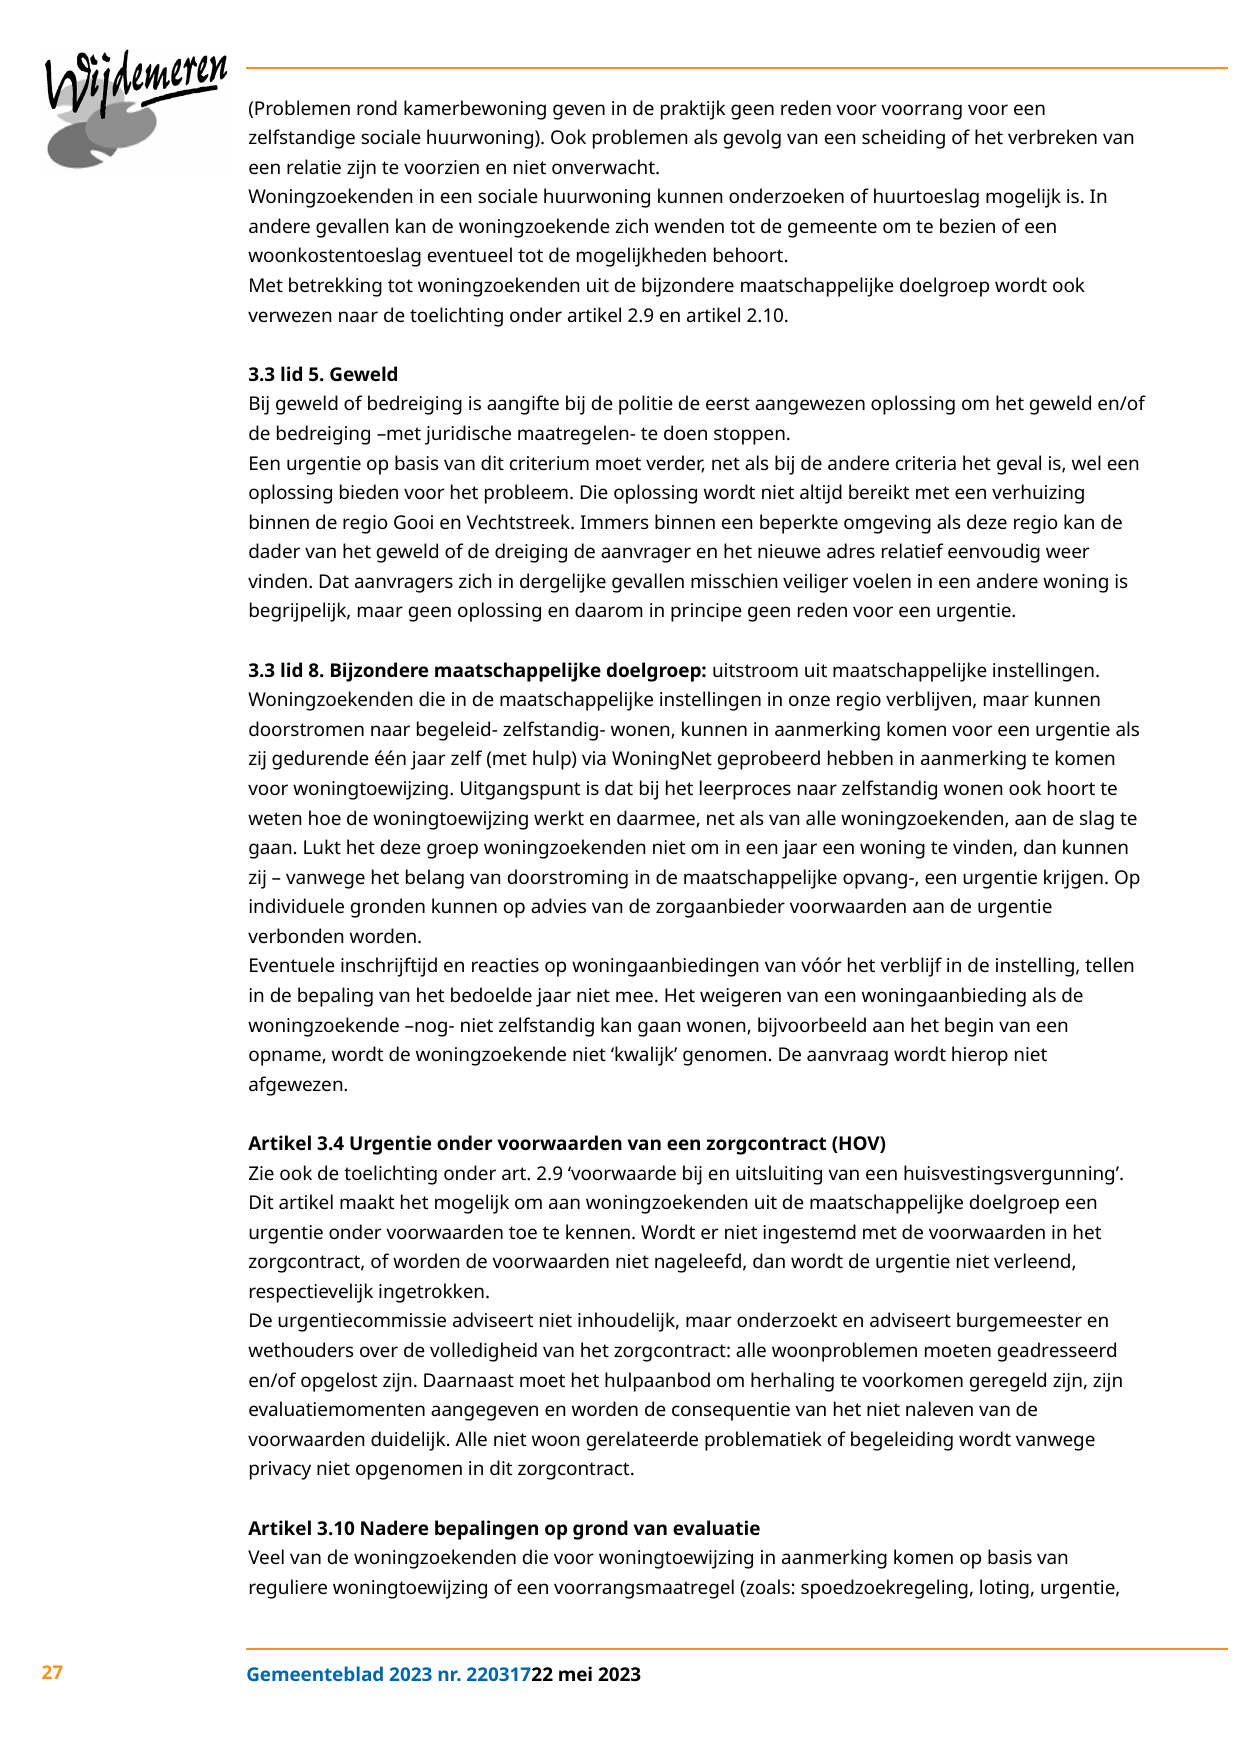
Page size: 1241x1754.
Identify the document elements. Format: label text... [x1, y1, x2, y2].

text Zie ook de toelichting onder art. 2.9 ‘voorwaarde bij en uitsluiting van een huisvestingsvergunning’. Dit artikel maakt het mogelijk om aan woningzoekenden uit de maatschappelijke doelgroep een urgentie onder voorwaarden toe te kennen. Wordt er niet ingestemd met de voorwaarden in het zorgcontract, of worden de voorwaarden niet nageleefd, dan wordt de urgentie niet verleend, respectievelijk ingetrokken. [248, 1160, 1152, 1304]
text (Problemen rond kamerbewoning geven in de praktijk geen reden voor voorrang voor een zelfstandige sociale huurwoning). Ook problemen als gevolg van een scheiding of het verbreken van een relatie zijn te voorzien en niet onverwacht. [248, 95, 1152, 180]
text 3.3 lid 5. Geweld [248, 361, 1152, 387]
text Artikel 3.4 Urgentie onder voorwaarden van een zorgcontract (HOV) [248, 1130, 1152, 1156]
text Bij geweld of bedreiging is aangifte bij de politie de eerst aangewezen oplossing om het geweld en/of de bedreiging –met juridische maatregelen- te doen stoppen. [248, 391, 1152, 446]
text Woningzoekenden in een sociale huurwoning kunnen onderzoeken of huurtoeslag mogelijk is. In andere gevallen kan de woningzoekende zich wenden tot de gemeente om te bezien of een woonkostentoeslag eventueel tot de mogelijkheden behoort. [248, 183, 1152, 268]
picture [41, 47, 231, 172]
text Artikel 3.10 Nadere bepalingen op grond van evaluatie [248, 1515, 1152, 1541]
text De urgentiecommissie adviseert niet inhoudelijk, maar onderzoekt en adviseert burgemeester en wethouders over de volledigheid van het zorgcontract: alle woonproblemen moeten geadresseerd en/of opgelost zijn. Daarnaast moet het hulpaanbod om herhaling te voorkomen geregeld zijn, zijn evaluatiemomenten aangegeven en worden de consequentie van het niet naleven van de voorwaarden duidelijk. Alle niet woon gerelateerde problematiek of begeleiding wordt vanwege privacy niet opgenomen in dit zorgcontract. [248, 1308, 1152, 1481]
text Eventuele inschrijftijd en reacties op woningaanbiedingen van vóór het verblijf in de instelling, tellen in de bepaling van het bedoelde jaar niet mee. Het weigeren van een woningaanbieding als de woningzoekende –nog- niet zelfstandig kan gaan wonen, bijvoorbeeld aan het begin van een opname, wordt de woningzoekende niet ‘kwalijk’ genomen. De aanvraag wordt hierop niet afgewezen. [248, 953, 1152, 1097]
text Met betrekking tot woningzoekenden uit de bijzondere maatschappelijke doelgroep wordt ook verwezen naar de toelichting onder artikel 2.9 en artikel 2.10. [248, 272, 1152, 328]
text 3.3 lid 8. Bijzondere maatschappelijke doelgroep: uitstroom uit maatschappelijke instellingen. Woningzoekenden die in de maatschappelijke instellingen in onze regio verblijven, maar kunnen doorstromen naar begeleid- zelfstandig- wonen, kunnen in aanmerking komen voor een urgentie als zij gedurende één jaar zelf (met hulp) via WoningNet geprobeerd hebben in aanmerking te komen voor woningtoewijzing. Uitgangspunt is dat bij het leerproces naar zelfstandig wonen ook hoort te weten hoe de woningtoewijzing werkt en daarmee, net als van alle woningzoekenden, aan de slag te gaan. Lukt het deze groep woningzoekenden niet om in een jaar een woning te vinden, dan kunnen zij – vanwege het belang van doorstroming in de maatschappelijke opvang-, een urgentie krijgen. Op individuele gronden kunnen op advies van de zorgaanbieder voorwaarden aan de urgentie verbonden worden. [248, 657, 1152, 949]
text Veel van de woningzoekenden die voor woningtoewijzing in aanmerking komen op basis van reguliere woningtoewijzing of een voorrangsmaatregel (zoals: spoedzoekregeling, loting, urgentie, [248, 1544, 1152, 1600]
text Een urgentie op basis van dit criterium moet verder, net als bij de andere criteria het geval is, wel een oplossing bieden voor het probleem. Die oplossing wordt niet altijd bereikt met een verhuizing binnen de regio Gooi en Vechtstreek. Immers binnen een beperkte omgeving als deze regio kan de dader van het geweld of de dreiging de aanvrager en het nieuwe adres relatief eenvoudig weer vinden. Dat aanvragers zich in dergelijke gevallen misschien veiliger voelen in een andere woning is begrijpelijk, maar geen oplossing en daarom in principe geen reden voor een urgentie. [248, 450, 1152, 623]
